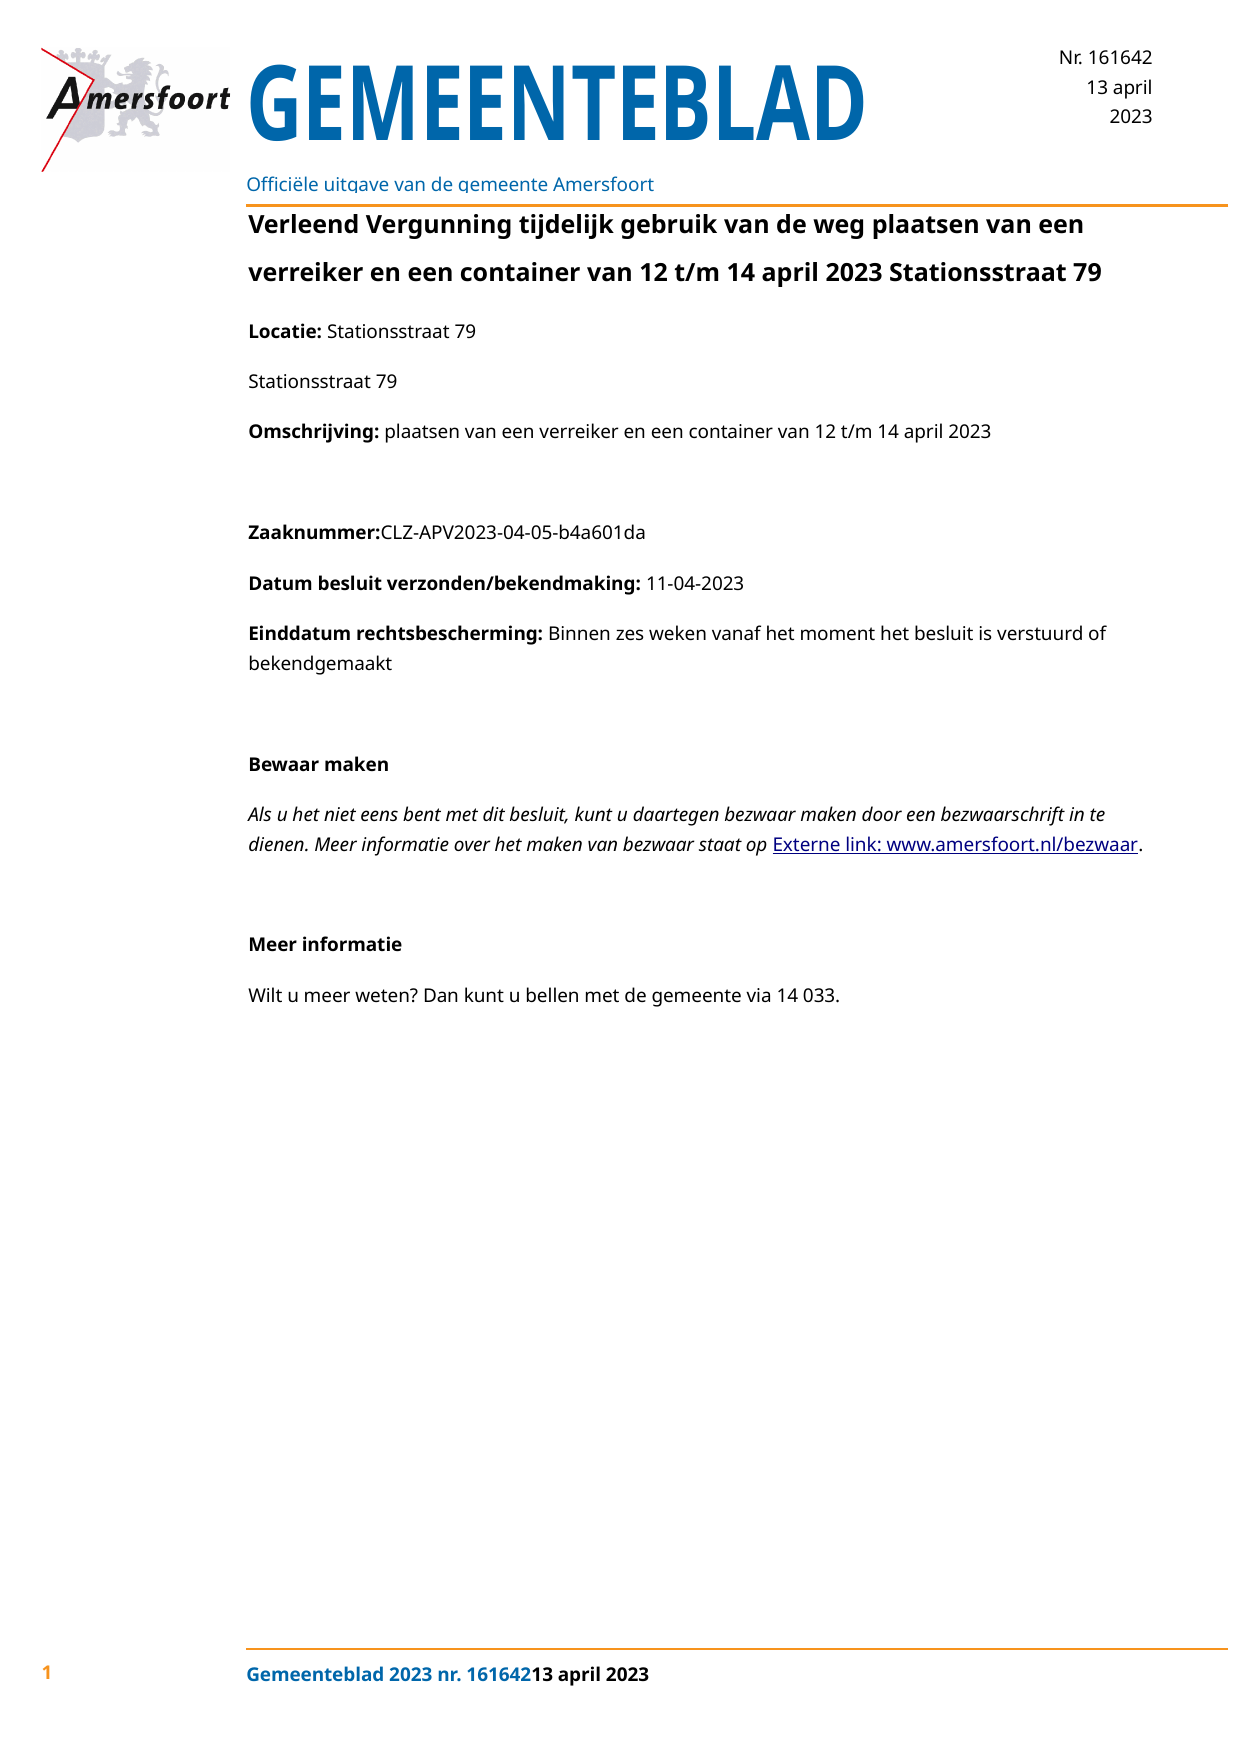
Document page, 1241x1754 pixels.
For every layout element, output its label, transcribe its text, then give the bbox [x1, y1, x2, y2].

text Einddatum rechtsbescherming: Binnen zes weken vanaf het moment het besluit is verstuurd of bekendgemaakt [248, 620, 1152, 676]
picture [41, 47, 231, 172]
text Stationsstraat 79 [248, 368, 1152, 394]
text Als u het niet eens bent met dit besluit, kunt u daartegen bezwaar maken door een bezwaarschrift in te dienen. Meer informatie over het maken van bezwaar staat op Externe link: www.amersfoort.nl/bezwaar. [248, 801, 1152, 857]
text Bewaar maken [248, 751, 1152, 777]
text Zaaknummer:CLZ-APV2023-04-05-b4a601da [248, 519, 1152, 545]
text Locatie: Stationsstraat 79 [248, 318, 1152, 344]
text Datum besluit verzonden/bekendmaking: 11-04-2023 [248, 570, 1152, 596]
text Omschrijving: plaatsen van een verreiker en een container van 12 t/m 14 april 2023 [248, 419, 1152, 444]
text Wilt u meer weten? Dan kunt u bellen met de gemeente via 14 033. [248, 982, 1152, 1008]
text Meer informatie [248, 932, 1152, 957]
text Verleend Vergunning tijdelijk gebruik van de weg plaatsen van een verreiker en een container van 12 t/m 14 april 2023 Stationsstraat 79 [248, 207, 1152, 288]
